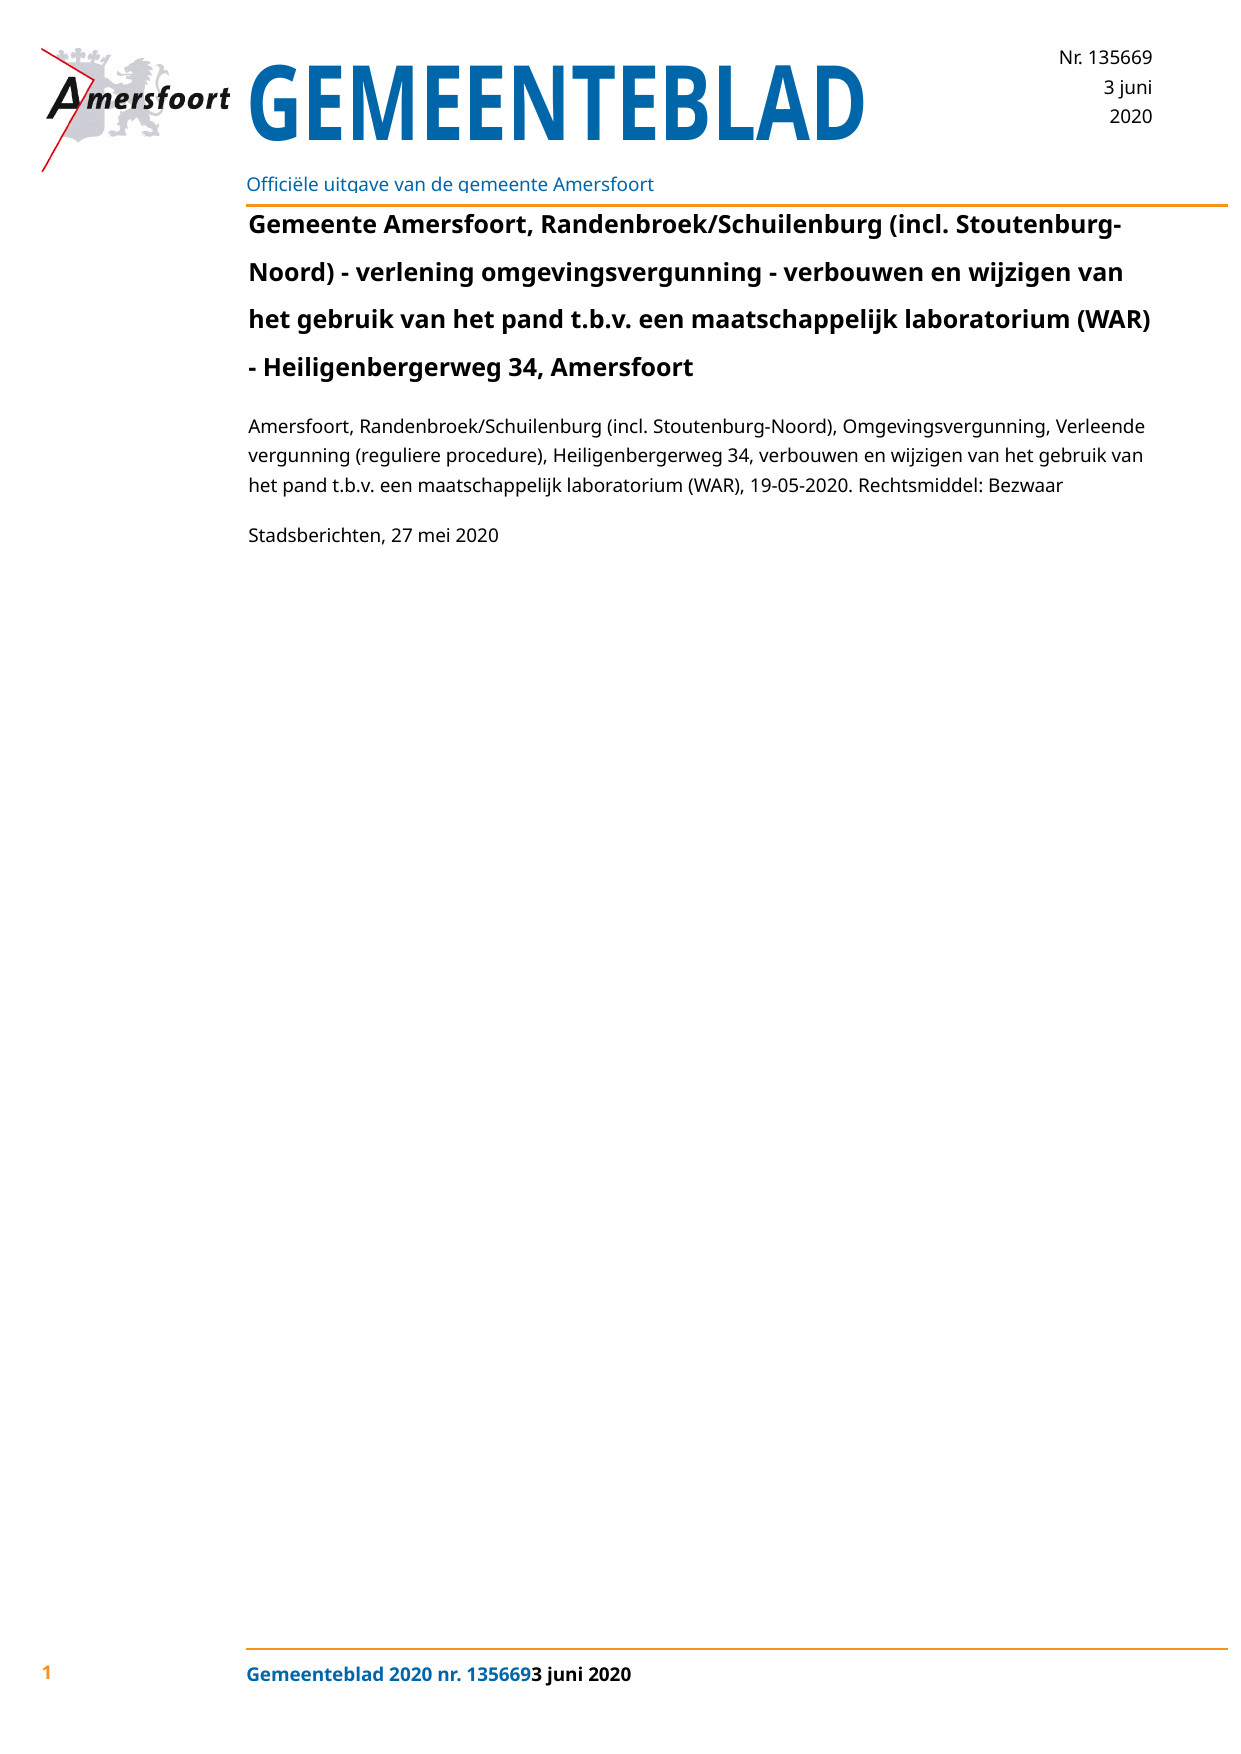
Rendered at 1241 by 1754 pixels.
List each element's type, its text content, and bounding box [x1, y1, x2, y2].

text Gemeente Amersfoort, Randenbroek/Schuilenburg (incl. Stoutenburg-Noord) - verlening omgevingsvergunning - verbouwen en wijzigen van het gebruik van het pand t.b.v. een maatschappelijk laboratorium (WAR) - Heiligenbergerweg 34, Amersfoort [248, 207, 1152, 384]
text Stadsberichten, 27 mei 2020 [248, 523, 1152, 548]
text Amersfoort, Randenbroek/Schuilenburg (incl. Stoutenburg-Noord), Omgevingsvergunning, Verleende vergunning (reguliere procedure), Heiligenbergerweg 34, verbouwen en wijzigen van het gebruik van het pand t.b.v. een maatschappelijk laboratorium (WAR), 19-05-2020. Rechtsmiddel: Bezwaar [248, 413, 1152, 498]
picture [41, 47, 231, 172]
